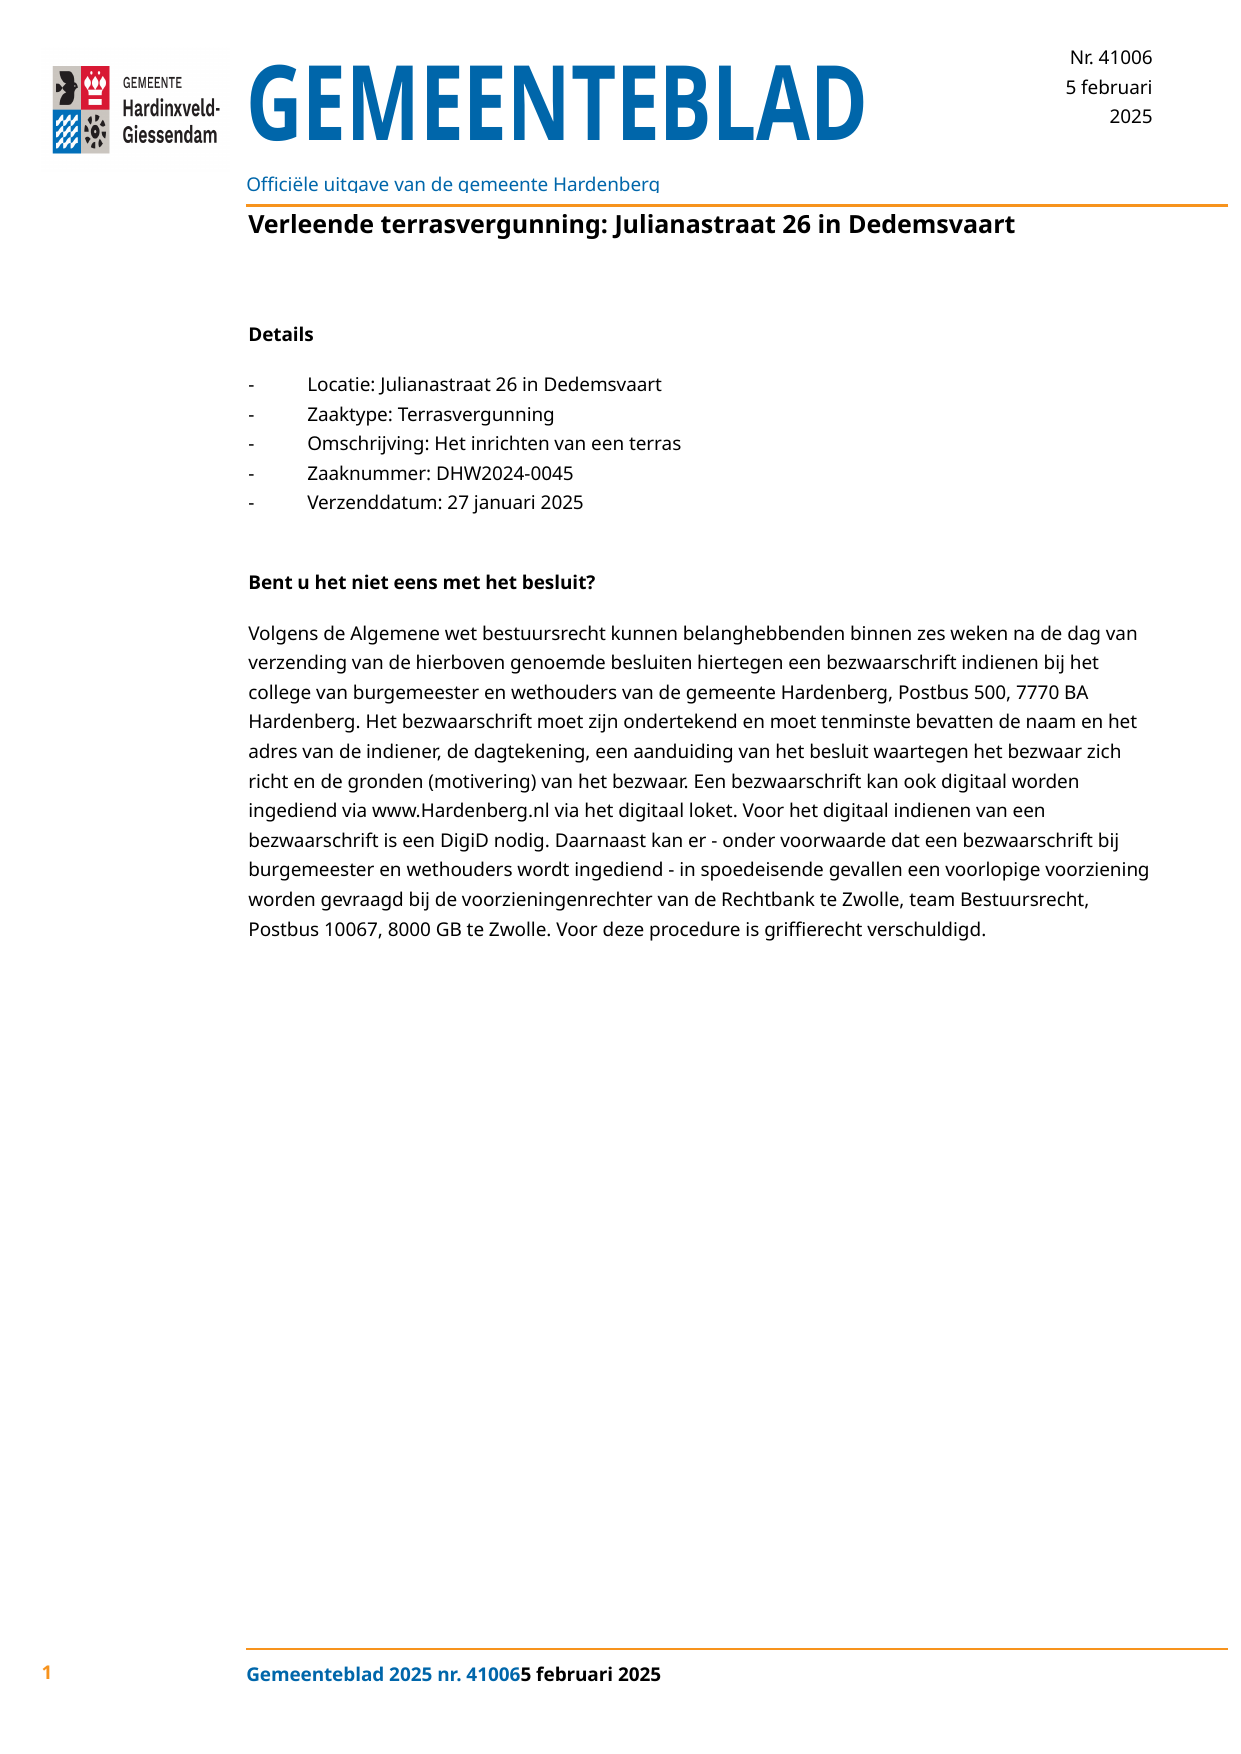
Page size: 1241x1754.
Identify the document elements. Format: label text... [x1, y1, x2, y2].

text Verleende terrasvergunning: Julianastraat 26 in Dedemsvaart [248, 207, 1152, 241]
list Locatie: Julianastraat 26 in Dedemsvaart [248, 371, 1152, 397]
list Zaaktype: Terrasvergunning [248, 401, 1152, 426]
text Details [248, 321, 1152, 346]
text Bent u het niet eens met het besluit? [248, 569, 1152, 595]
text Volgens de Algemene wet bestuursrecht kunnen belanghebbenden binnen zes weken na de dag van verzending van de hierboven genoemde besluiten hiertegen een bezwaarschrift indienen bij het college van burgemeester en wethouders van de gemeente Hardenberg, Postbus 500, 7770 BA Hardenberg. Het bezwaarschrift moet zijn ondertekend en moet tenminste bevatten de naam en het adres van de indiener, de dagtekening, een aanduiding van het besluit waartegen het bezwaar zich richt en de gronden (motivering) van het bezwaar. Een bezwaarschrift kan ook digitaal worden ingediend via www.Hardenberg.nl via het digitaal loket. Voor het digitaal indienen van een bezwaarschrift is een DigiD nodig. Daarnaast kan er - onder voorwaarde dat een bezwaarschrift bij burgemeester en wethouders wordt ingediend - in spoedeisende gevallen een voorlopige voorziening worden gevraagd bij de voorzieningenrechter van de Rechtbank te Zwolle, team Bestuursrecht, Postbus 10067, 8000 GB te Zwolle. Voor deze procedure is griffierecht verschuldigd. [248, 620, 1152, 941]
list Omschrijving: Het inrichten van een terras [248, 430, 1152, 456]
list Zaaknummer: DHW2024-0045 [248, 460, 1152, 486]
list Verzenddatum: 27 januari 2025 [248, 489, 1152, 515]
picture [41, 47, 231, 172]
